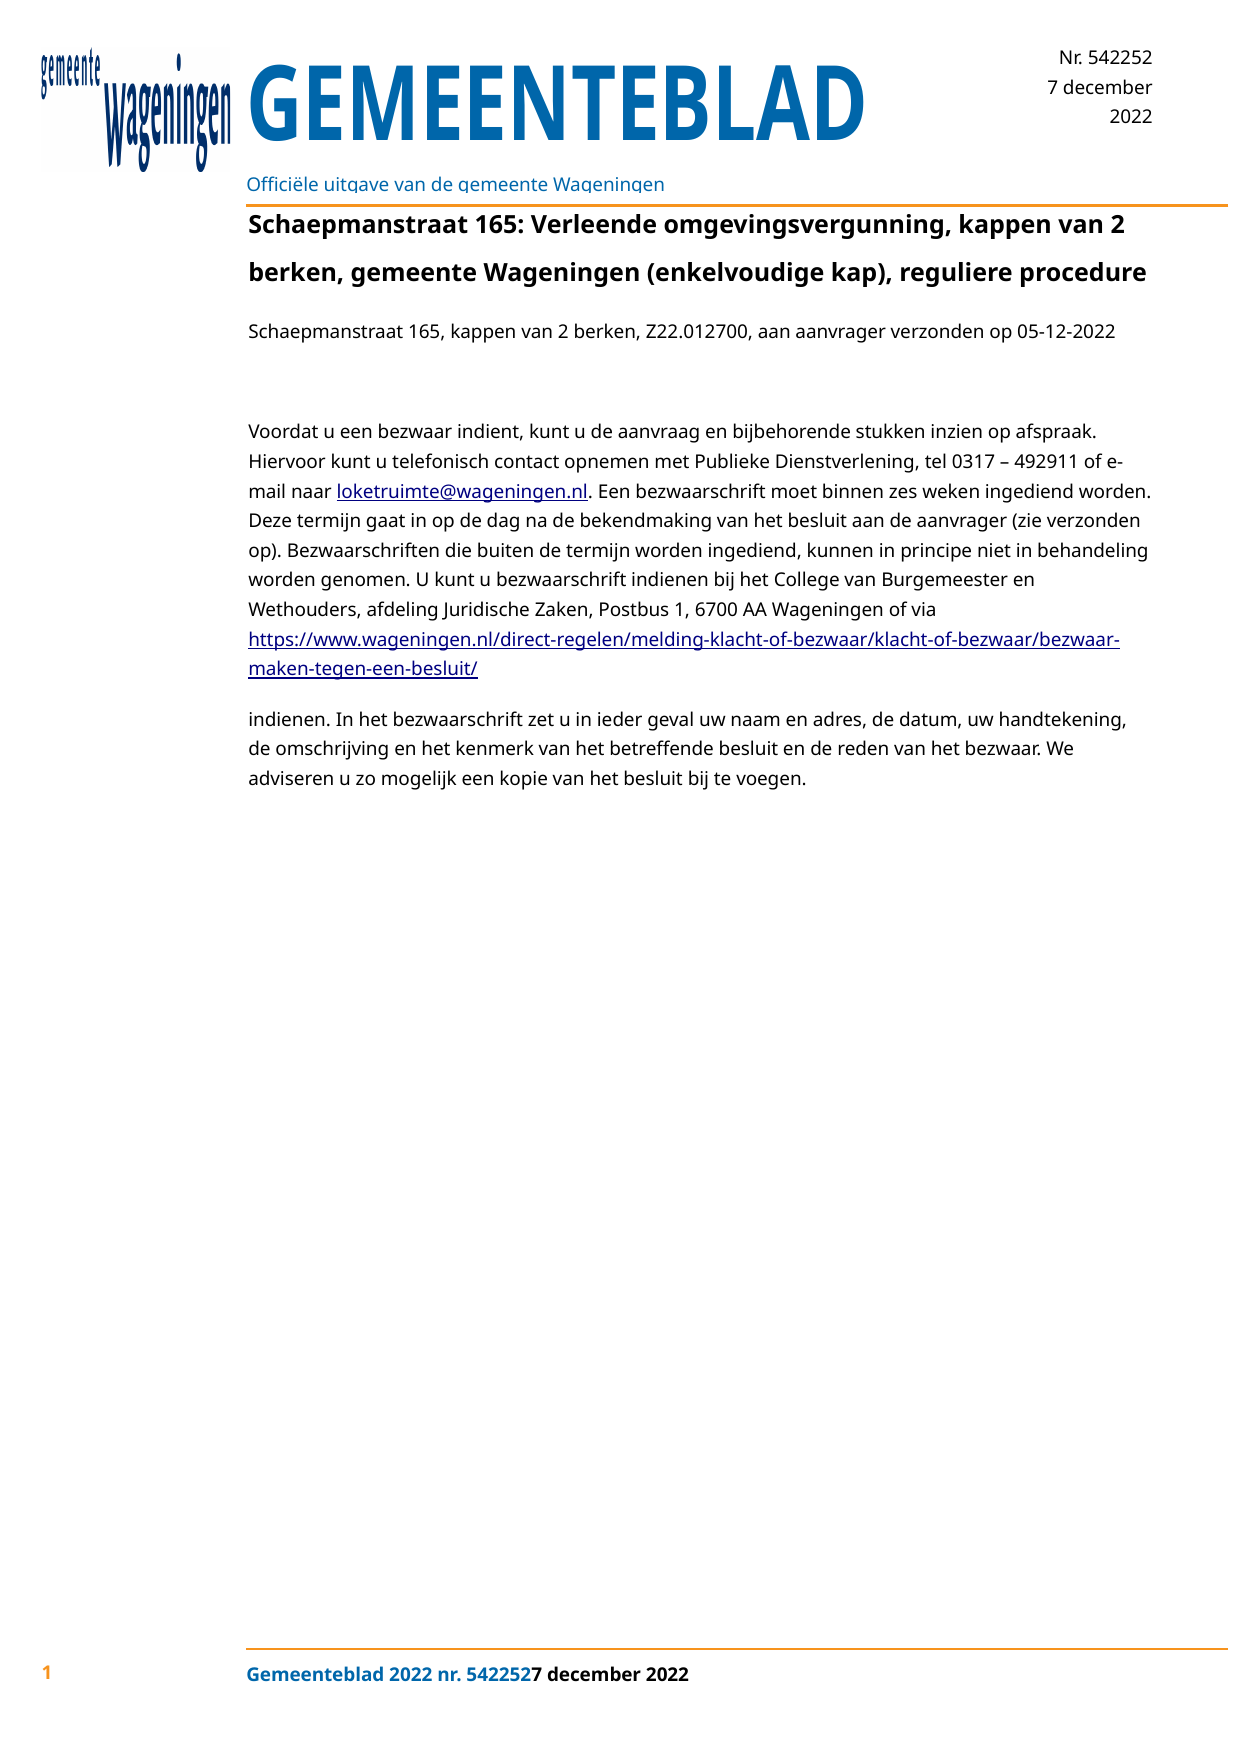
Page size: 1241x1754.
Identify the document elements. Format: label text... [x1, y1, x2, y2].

picture [41, 47, 231, 172]
text indienen. In het bezwaarschrift zet u in ieder geval uw naam en adres, de datum, uw handtekening, de omschrijving en het kenmerk van het betreffende besluit en de reden van het bezwaar. We adviseren u zo mogelijk een kopie van het besluit bij te voegen. [248, 706, 1152, 791]
text Voordat u een bezwaar indient, kunt u de aanvraag en bijbehorende stukken inzien op afspraak. Hiervoor kunt u telefonisch contact opnemen met Publieke Dienstverlening, tel 0317 – 492911 of e-mail naar loketruimte@wageningen.nl. Een bezwaarschrift moet binnen zes weken ingediend worden. Deze termijn gaat in op de dag na de bekendmaking van het besluit aan de aanvrager (zie verzonden op). Bezwaarschriften die buiten de termijn worden ingediend, kunnen in principe niet in behandeling worden genomen. U kunt u bezwaarschrift indienen bij het College van Burgemeester en Wethouders, afdeling Juridische Zaken, Postbus 1, 6700 AA Wageningen of via https://www.wageningen.nl/direct-regelen/melding-klacht-of-bezwaar/klacht-of-bezwaar/bezwaar-maken-tegen-een-besluit/ [248, 419, 1152, 681]
text Schaepmanstraat 165: Verleende omgevingsvergunning, kappen van 2 berken, gemeente Wageningen (enkelvoudige kap), reguliere procedure [248, 207, 1152, 288]
text Schaepmanstraat 165, kappen van 2 berken, Z22.012700, aan aanvrager verzonden op 05-12-2022 [248, 318, 1152, 344]
